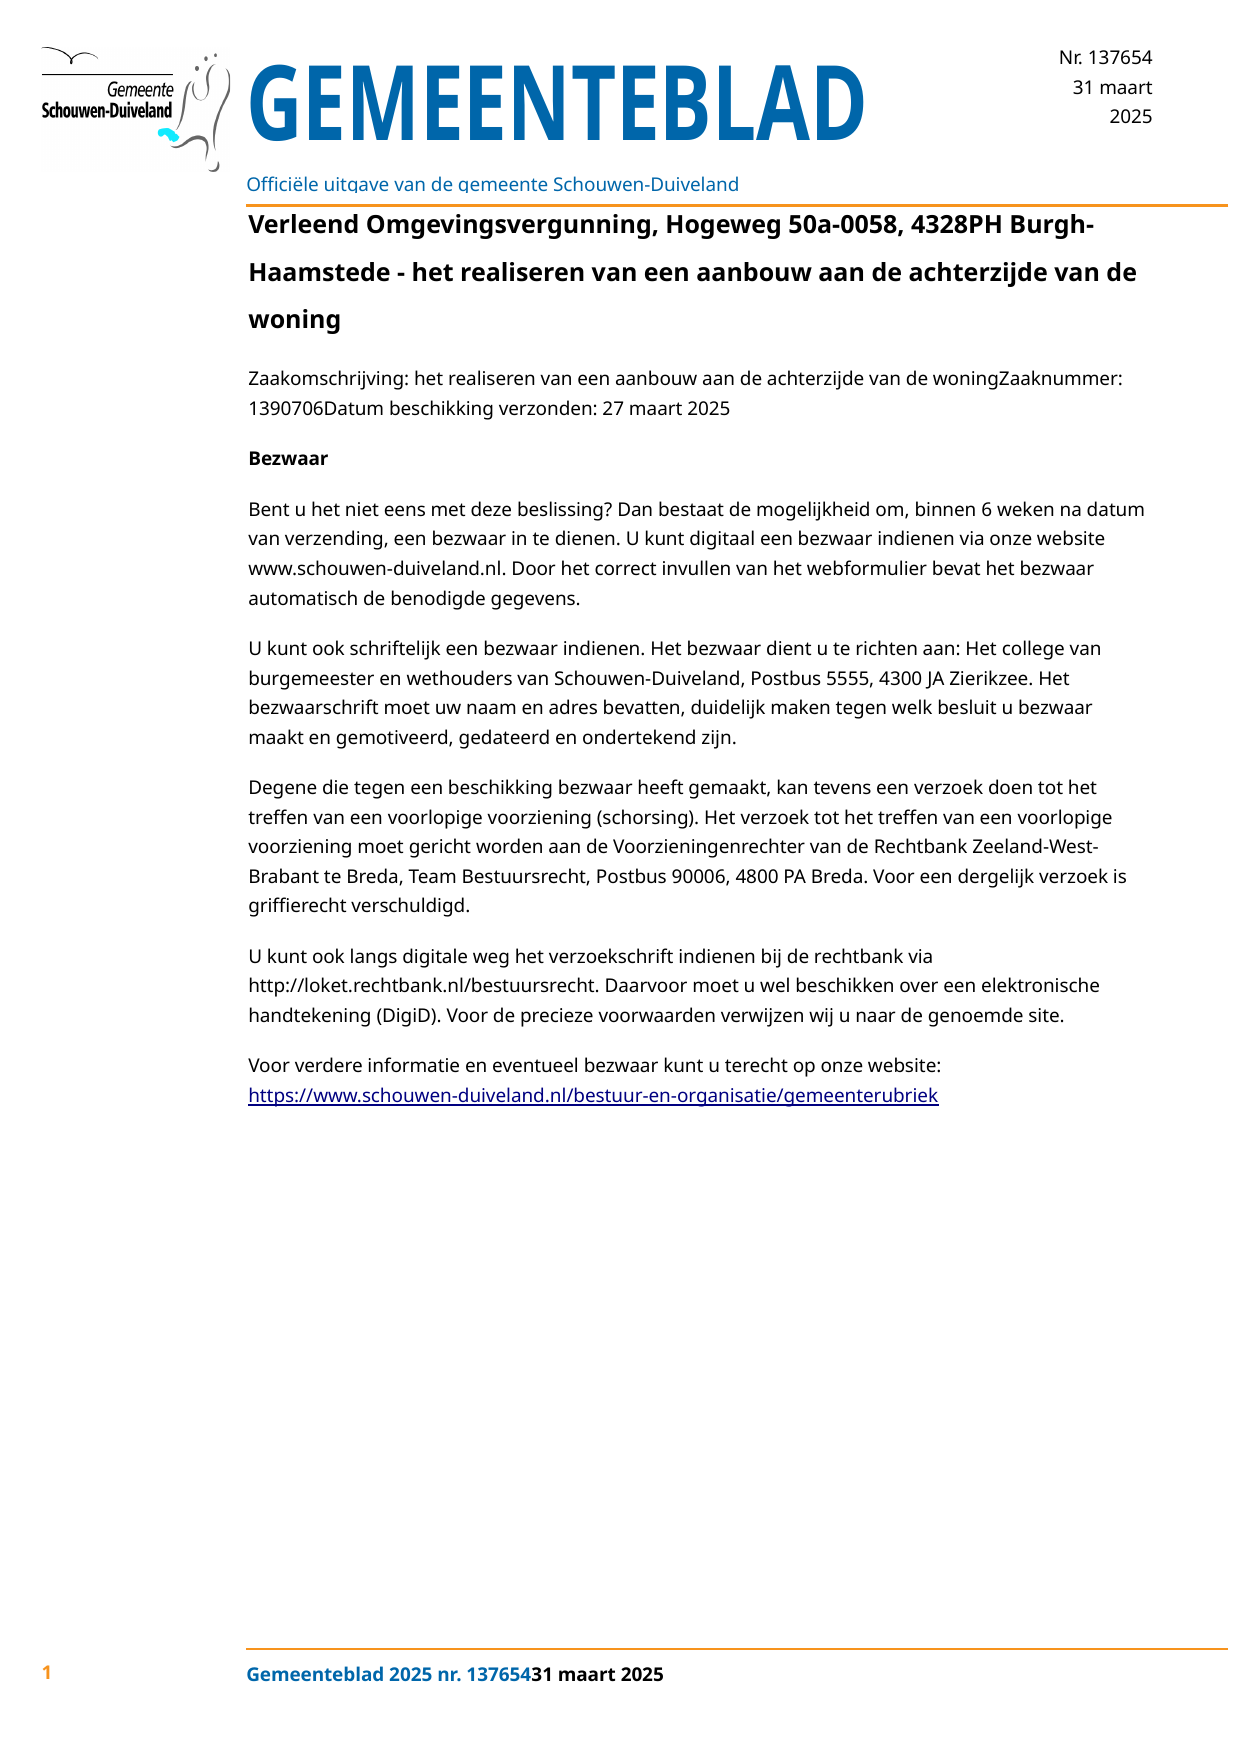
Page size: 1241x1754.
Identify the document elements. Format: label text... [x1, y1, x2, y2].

text Bezwaar [248, 446, 1152, 471]
text Bent u het niet eens met deze beslissing? Dan bestaat de mogelijkheid om, binnen 6 weken na datum van verzending, een bezwaar in te dienen. U kunt digitaal een bezwaar indienen via onze website www.schouwen-duiveland.nl. Door het correct invullen van het webformulier bevat het bezwaar automatisch de benodigde gegevens. [248, 496, 1152, 610]
text Voor verdere informatie en eventueel bezwaar kunt u terecht op onze website: https://www.schouwen-duiveland.nl/bestuur-en-organisatie/gemeenterubriek [248, 1053, 1152, 1108]
text Degene die tegen een beschikking bezwaar heeft gemaakt, kan tevens een verzoek doen tot het treffen van een voorlopige voorziening (schorsing). Het verzoek tot het treffen van een voorlopige voorziening moet gericht worden aan de Voorzieningenrechter van de Rechtbank Zeeland-West-Brabant te Breda, Team Bestuursrecht, Postbus 90006, 4800 PA Breda. Voor een dergelijk verzoek is griffierecht verschuldigd. [248, 774, 1152, 918]
text Verleend Omgevingsvergunning, Hogeweg 50a-0058, 4328PH Burgh-Haamstede - het realiseren van een aanbouw aan de achterzijde van de woning [248, 207, 1152, 336]
text U kunt ook schriftelijk een bezwaar indienen. Het bezwaar dient u te richten aan: Het college van burgemeester en wethouders van Schouwen-Duiveland, Postbus 5555, 4300 JA Zierikzee. Het bezwaarschrift moet uw naam en adres bevatten, duidelijk maken tegen welk besluit u bezwaar maakt en gemotiveerd, gedateerd en ondertekend zijn. [248, 635, 1152, 749]
text Zaakomschrijving: het realiseren van een aanbouw aan de achterzijde van de woningZaaknummer: 1390706Datum beschikking verzonden: 27 maart 2025 [248, 366, 1152, 421]
picture [41, 47, 231, 172]
text U kunt ook langs digitale weg het verzoekschrift indienen bij de rechtbank via http://loket.rechtbank.nl/bestuursrecht. Daarvoor moet u wel beschikken over een elektronische handtekening (DigiD). Voor de precieze voorwaarden verwijzen wij u naar de genoemde site. [248, 943, 1152, 1028]
